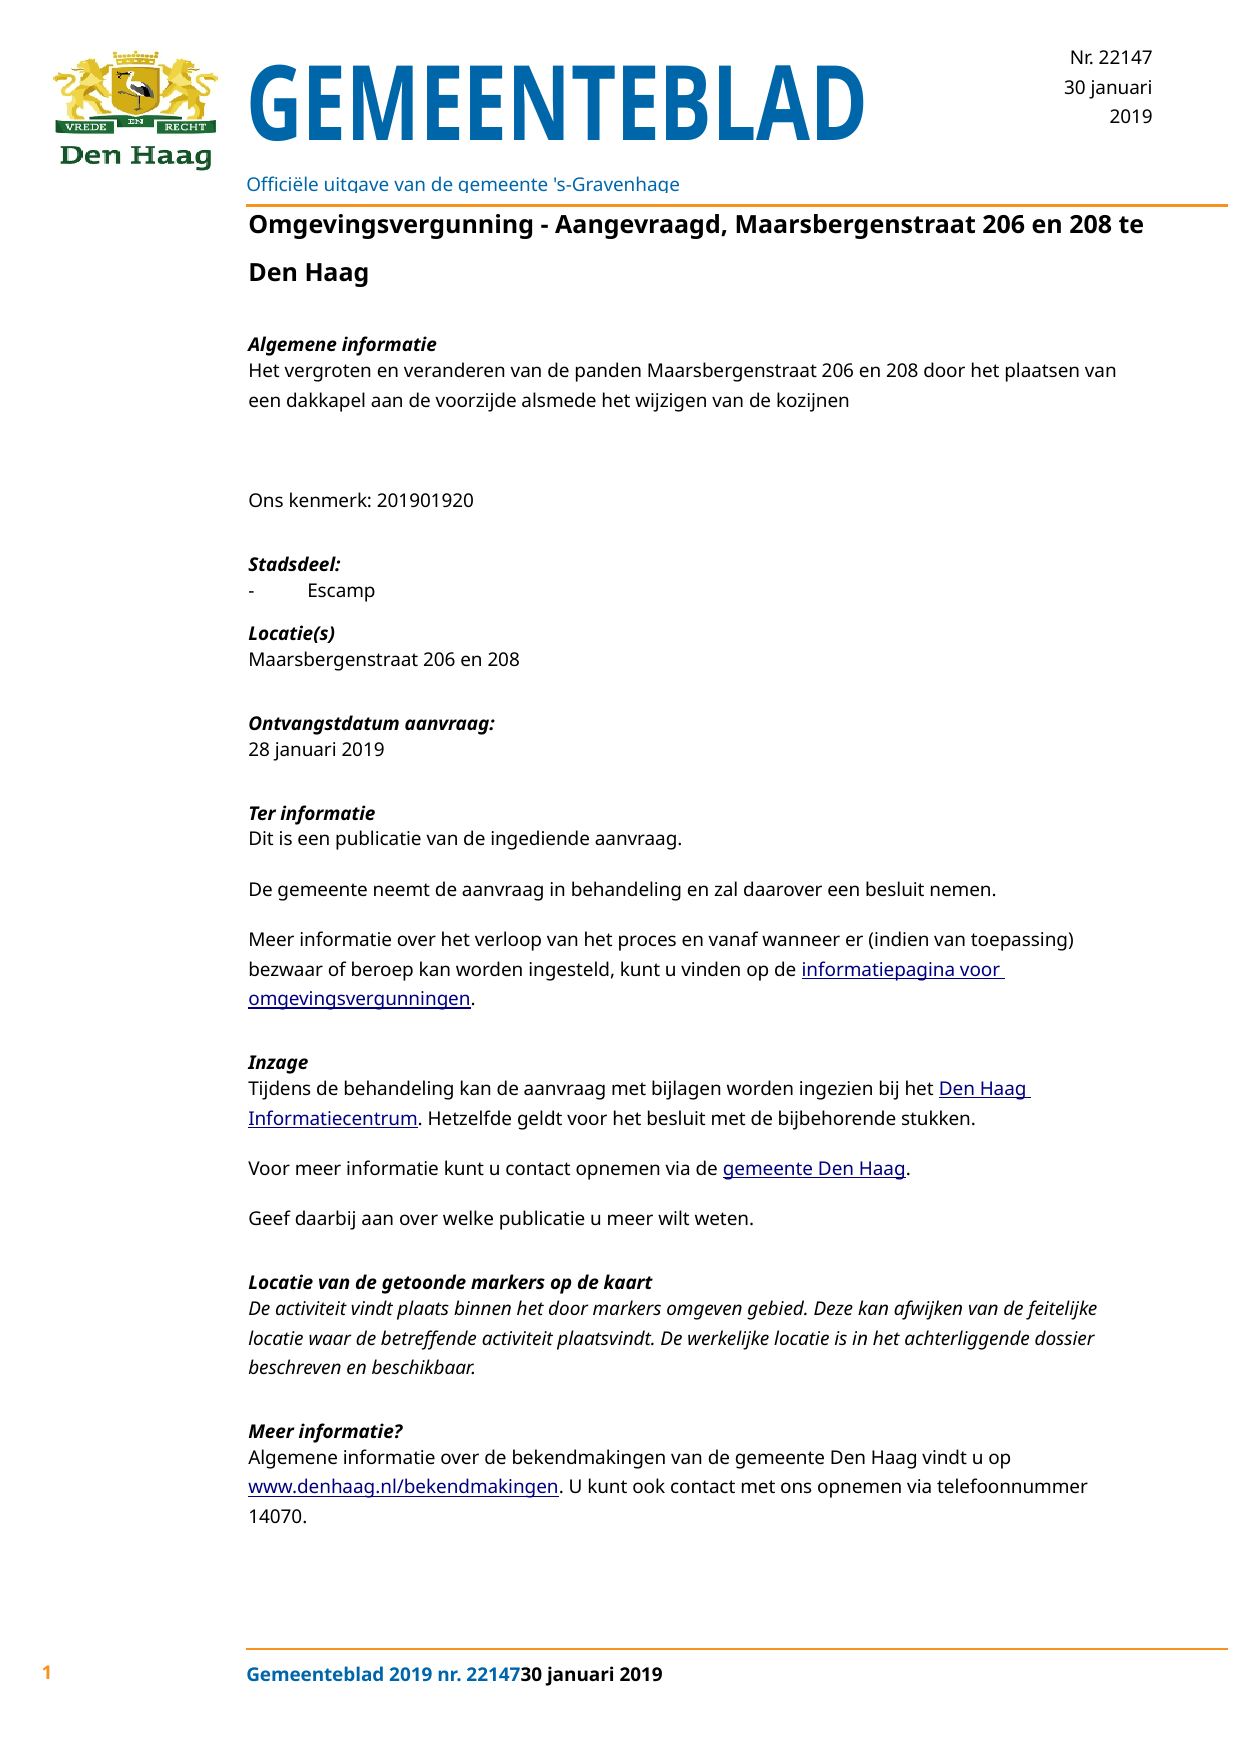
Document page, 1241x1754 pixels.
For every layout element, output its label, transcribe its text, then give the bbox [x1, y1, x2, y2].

list Escamp [248, 577, 1152, 603]
text Locatie van de getoonde markers op de kaart [248, 1269, 1152, 1295]
text De gemeente neemt de aanvraag in behandeling en zal daarover een besluit nemen. [248, 876, 1152, 902]
text Ontvangstdatum aanvraag: [248, 710, 1152, 736]
text 28 januari 2019 [248, 736, 1152, 762]
text Meer informatie over het verloop van het proces en vanaf wanneer er (indien van toepassing) bezwaar of beroep kan worden ingesteld, kunt u vinden op de informatiepagina voor omgevingsvergunningen. [248, 926, 1152, 1011]
text Ons kenmerk: 201901920 [248, 488, 1152, 513]
text Locatie(s) [248, 620, 1152, 646]
text Het vergroten en veranderen van de panden Maarsbergenstraat 206 en 208 door het plaatsen van een dakkapel aan de voorzijde alsmede het wijzigen van de kozijnen [248, 357, 1152, 412]
text Algemene informatie [248, 331, 1152, 357]
text Meer informatie? [248, 1418, 1152, 1444]
text Ter informatie [248, 800, 1152, 826]
text Geef daarbij aan over welke publicatie u meer wilt weten. [248, 1206, 1152, 1231]
text Dit is een publicatie van de ingediende aanvraag. [248, 826, 1152, 851]
text Maarsbergenstraat 206 en 208 [248, 646, 1152, 672]
text Inzage [248, 1049, 1152, 1075]
picture [41, 47, 231, 172]
text Tijdens de behandeling kan de aanvraag met bijlagen worden ingezien bij het Den Haag Informatiecentrum. Hetzelfde geldt voor het besluit met de bijbehorende stukken. [248, 1075, 1152, 1131]
text Stadsdeel: [248, 552, 1152, 577]
text Omgevingsvergunning - Aangevraagd, Maarsbergenstraat 206 en 208 te Den Haag [248, 207, 1152, 288]
text De activiteit vindt plaats binnen het door markers omgeven gebied. Deze kan afwijken van de feitelijke locatie waar de betreffende activiteit plaatsvindt. De werkelijke locatie is in het achterliggende dossier beschreven en beschikbaar. [248, 1295, 1152, 1380]
text Voor meer informatie kunt u contact opnemen via de gemeente Den Haag. [248, 1155, 1152, 1181]
text Algemene informatie over de bekendmakingen van de gemeente Den Haag vindt u op www.denhaag.nl/bekendmakingen. U kunt ook contact met ons opnemen via telefoonnummer 14070. [248, 1444, 1152, 1529]
